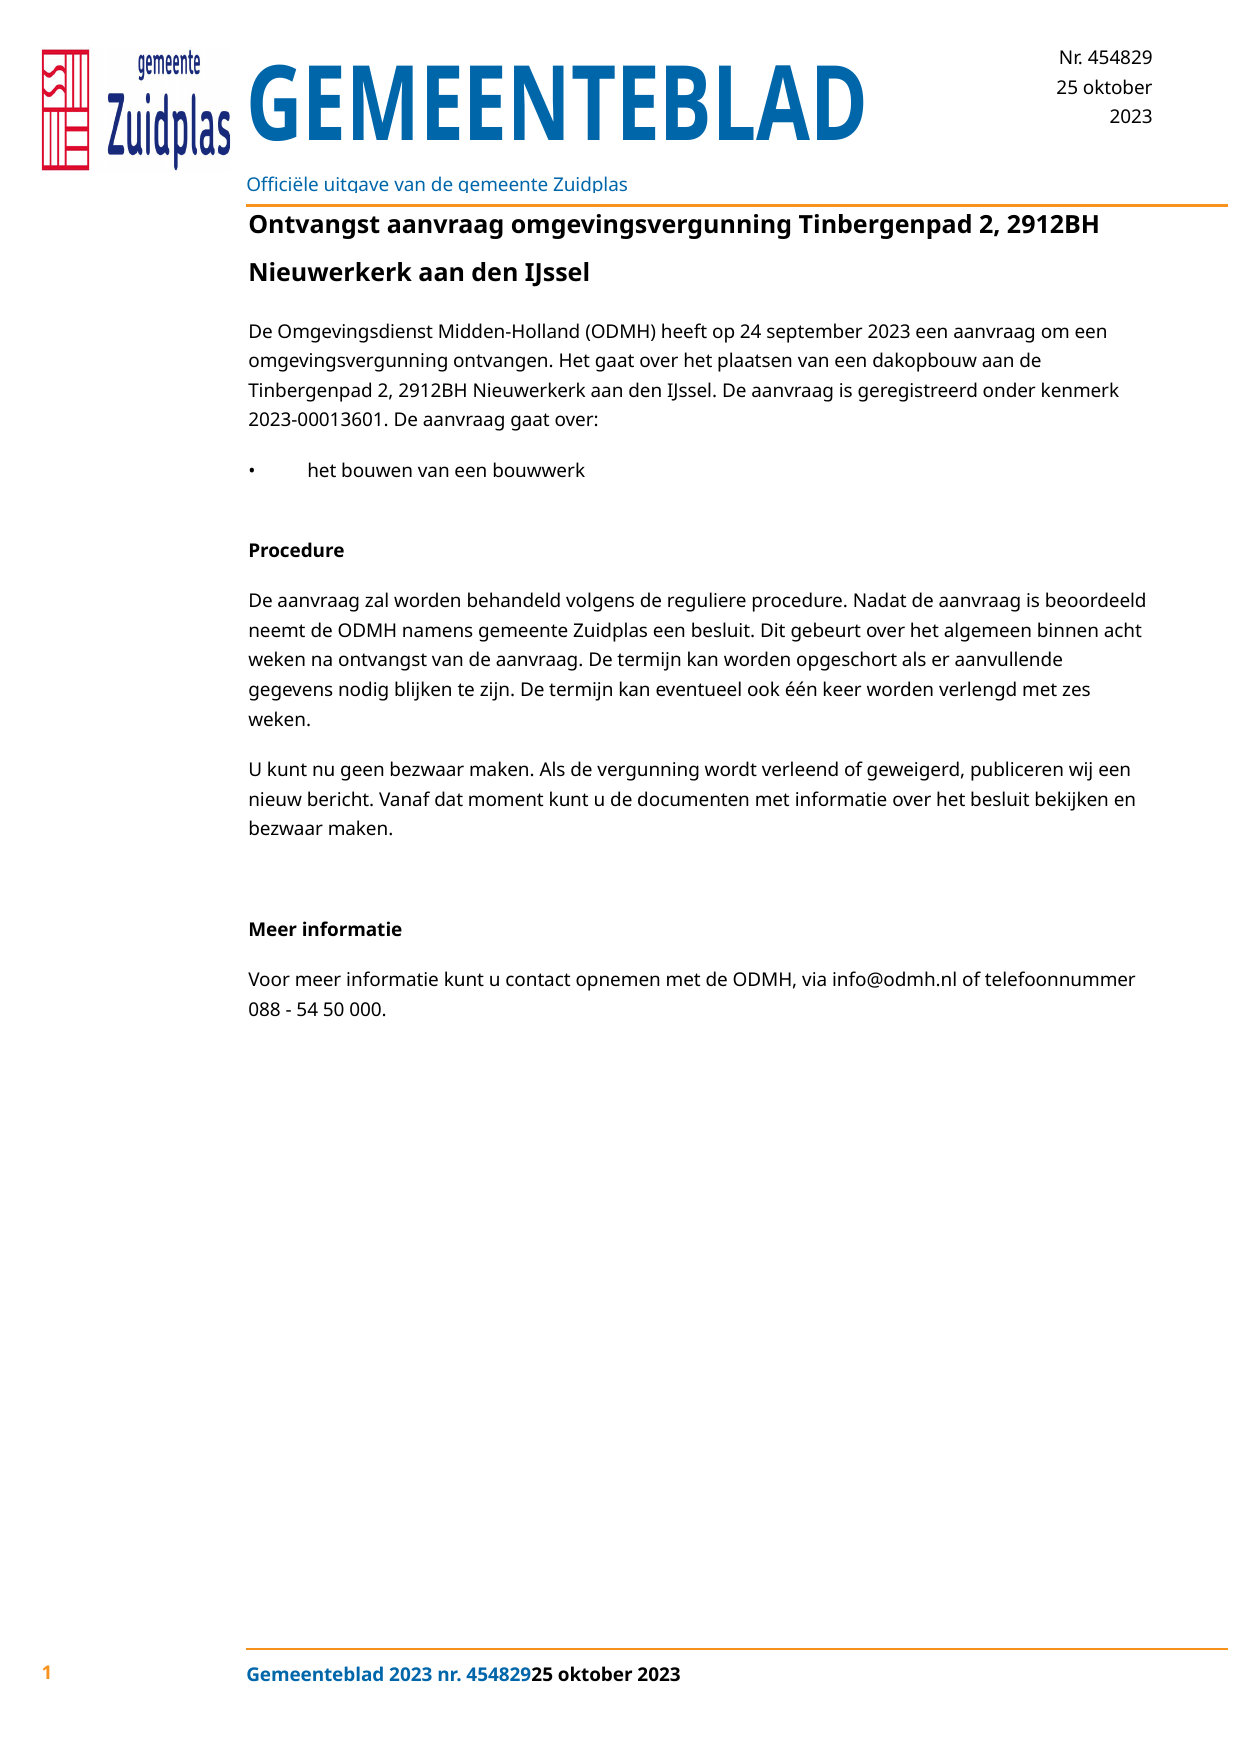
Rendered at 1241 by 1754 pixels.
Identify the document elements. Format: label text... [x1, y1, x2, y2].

text Voor meer informatie kunt u contact opnemen met de ODMH, via info@odmh.nl of telefoonnummer 088 - 54 50 000. [248, 967, 1152, 1022]
list het bouwen van een bouwwerk [248, 457, 1152, 483]
picture [41, 47, 231, 172]
text U kunt nu geen bezwaar maken. Als de vergunning wordt verleend of geweigerd, publiceren wij een nieuw bericht. Vanaf dat moment kunt u de documenten met informatie over het besluit bekijken en bezwaar maken. [248, 756, 1152, 841]
text Meer informatie [248, 916, 1152, 942]
text De Omgevingsdienst Midden-Holland (ODMH) heeft op 24 september 2023 een aanvraag om een omgevingsvergunning ontvangen. Het gaat over het plaatsen van een dakopbouw aan de Tinbergenpad 2, 2912BH Nieuwerkerk aan den IJssel. De aanvraag is geregistreerd onder kenmerk 2023-00013601. De aanvraag gaat over: [248, 318, 1152, 432]
text De aanvraag zal worden behandeld volgens de reguliere procedure. Nadat de aanvraag is beoordeeld neemt de ODMH namens gemeente Zuidplas een besluit. Dit gebeurt over het algemeen binnen acht weken na ontvangst van de aanvraag. De termijn kan worden opgeschort als er aanvullende gegevens nodig blijken te zijn. De termijn kan eventueel ook één keer worden verlengd met zes weken. [248, 587, 1152, 732]
text Procedure [248, 537, 1152, 563]
text Ontvangst aanvraag omgevingsvergunning Tinbergenpad 2, 2912BH Nieuwerkerk aan den IJssel [248, 207, 1152, 288]
